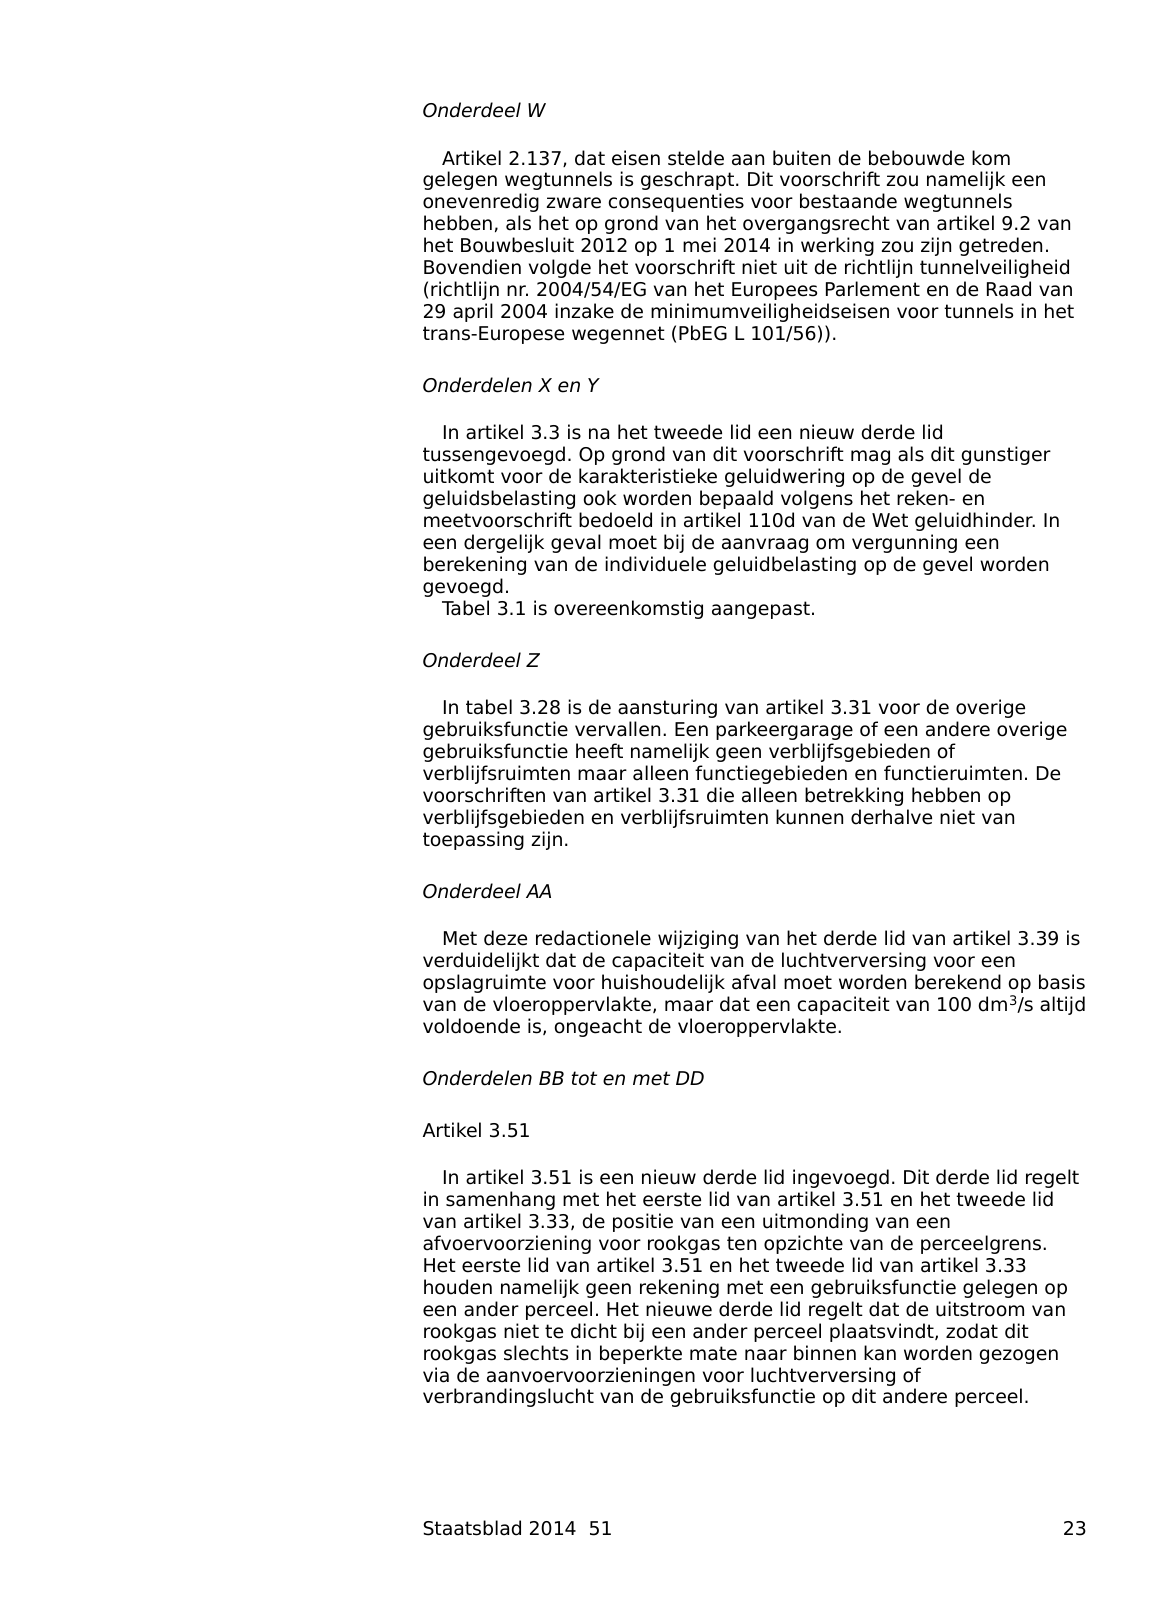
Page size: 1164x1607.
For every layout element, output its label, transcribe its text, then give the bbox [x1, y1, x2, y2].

text In artikel 3.3 is na het tweede lid een nieuw derde lid tussengevoegd. Op grond van dit voorschrift mag als dit gunstiger uitkomt voor de karakteristieke geluidwering op de gevel de geluidsbelasting ook worden bepaald volgens het reken- en meetvoorschrift bedoeld in artikel 110d van de Wet geluidhinder. In een dergelijk geval moet bij de aanvraag om vergunning een berekening van de individuele geluidbelasting op de gevel worden gevoegd. [422, 422, 1087, 598]
text In tabel 3.28 is de aansturing van artikel 3.31 voor de overige gebruiksfunctie vervallen. Een parkeergarage of een andere overige gebruiksfunctie heeft namelijk geen verblijfsgebieden of verblijfsruimten maar alleen functiegebieden en functieruimten. De voorschriften van artikel 3.31 die alleen betrekking hebben op verblijfsgebieden en verblijfsruimten kunnen derhalve niet van toepassing zijn. [422, 697, 1087, 851]
subtitle Onderdelen BB tot en met DD [422, 1068, 1087, 1090]
text Tabel 3.1 is overeenkomstig aangepast. [422, 598, 1087, 620]
text In artikel 3.51 is een nieuw derde lid ingevoegd. Dit derde lid regelt in samenhang met het eerste lid van artikel 3.51 en het tweede lid van artikel 3.33, de positie van een uitmonding van een afvoervoorziening voor rookgas ten opzichte van de perceelgrens. Het eerste lid van artikel 3.51 en het tweede lid van artikel 3.33 houden namelijk geen rekening met een gebruiksfunctie gelegen op een ander perceel. Het nieuwe derde lid regelt dat de uitstroom van rookgas niet te dicht bij een ander perceel plaatsvindt, zodat dit rookgas slechts in beperkte mate naar binnen kan worden gezogen via de aanvoervoorzieningen voor luchtverversing of verbrandingslucht van de gebruiksfunctie op dit andere perceel. [422, 1167, 1087, 1408]
subtitle Onderdeel AA [422, 881, 1087, 903]
text Artikel 2.137, dat eisen stelde aan buiten de bebouwde kom gelegen wegtunnels is geschrapt. Dit voorschrift zou namelijk een onevenredig zware consequenties voor bestaande wegtunnels hebben, als het op grond van het overgangsrecht van artikel 9.2 van het Bouwbesluit 2012 op 1 mei 2014 in werking zou zijn getreden. Bovendien volgde het voorschrift niet uit de richtlijn tunnelveiligheid (richtlijn nr. 2004/54/EG van het Europees Parlement en de Raad van 29 april 2004 inzake de minimumveiligheidseisen voor tunnels in het trans-Europese wegennet (PbEG L 101/56)). [422, 147, 1087, 345]
subtitle Onderdeel W [422, 100, 1087, 122]
subtitle Onderdeel Z [422, 650, 1087, 672]
subtitle Artikel 3.51 [422, 1120, 1087, 1142]
text Met deze redactionele wijziging van het derde lid van artikel 3.39 is verduidelijkt dat de capaciteit van de luchtverversing voor een opslagruimte voor huishoudelijk afval moet worden berekend op basis van de vloeroppervlakte, maar dat een capaciteit van 100 dm3/s altijd voldoende is, ongeacht de vloeroppervlakte. [422, 928, 1087, 1038]
subtitle Onderdelen X en Y [422, 375, 1087, 397]
